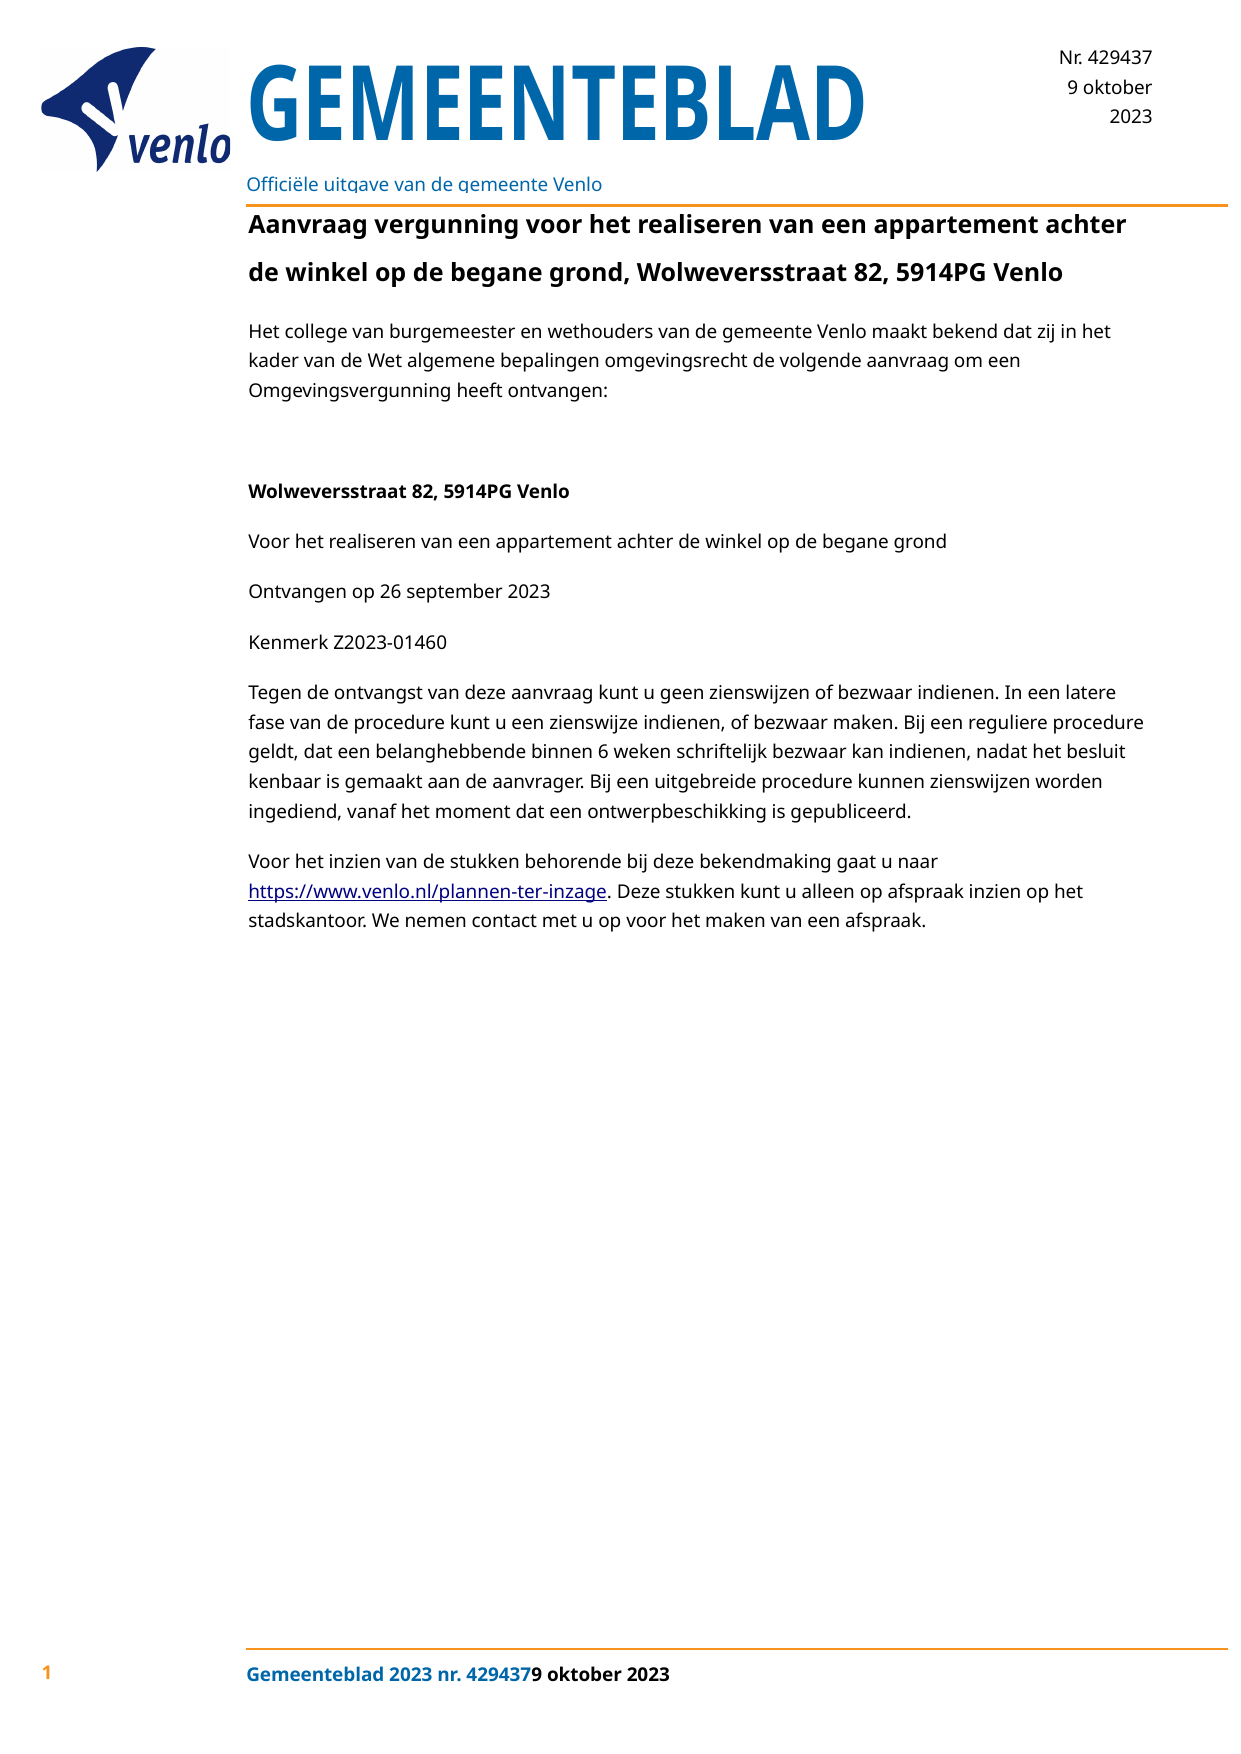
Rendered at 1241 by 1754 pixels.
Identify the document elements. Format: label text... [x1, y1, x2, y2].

text Wolweversstraat 82, 5914PG Venlo [248, 478, 1152, 504]
text Aanvraag vergunning voor het realiseren van een appartement achter de winkel op de begane grond, Wolweversstraat 82, 5914PG Venlo [248, 207, 1152, 288]
text Het college van burgemeester en wethouders van de gemeente Venlo maakt bekend dat zij in het kader van de Wet algemene bepalingen omgevingsrecht de volgende aanvraag om een Omgevingsvergunning heeft ontvangen: [248, 318, 1152, 403]
text Voor het realiseren van een appartement achter de winkel op de begane grond [248, 528, 1152, 554]
text Tegen de ontvangst van deze aanvraag kunt u geen zienswijzen of bezwaar indienen. In een latere fase van de procedure kunt u een zienswijze indienen, of bezwaar maken. Bij een reguliere procedure geldt, dat een belanghebbende binnen 6 weken schriftelijk bezwaar kan indienen, nadat het besluit kenbaar is gemaakt aan de aanvrager. Bij een uitgebreide procedure kunnen zienswijzen worden ingediend, vanaf het moment dat een ontwerpbeschikking is gepubliceerd. [248, 679, 1152, 824]
picture [41, 47, 231, 172]
text Ontvangen op 26 september 2023 [248, 579, 1152, 604]
text Kenmerk Z2023-01460 [248, 629, 1152, 655]
text Voor het inzien van de stukken behorende bij deze bekendmaking gaat u naar https://www.venlo.nl/plannen-ter-inzage. Deze stukken kunt u alleen op afspraak inzien op het stadskantoor. We nemen contact met u op voor het maken van een afspraak. [248, 848, 1152, 933]
